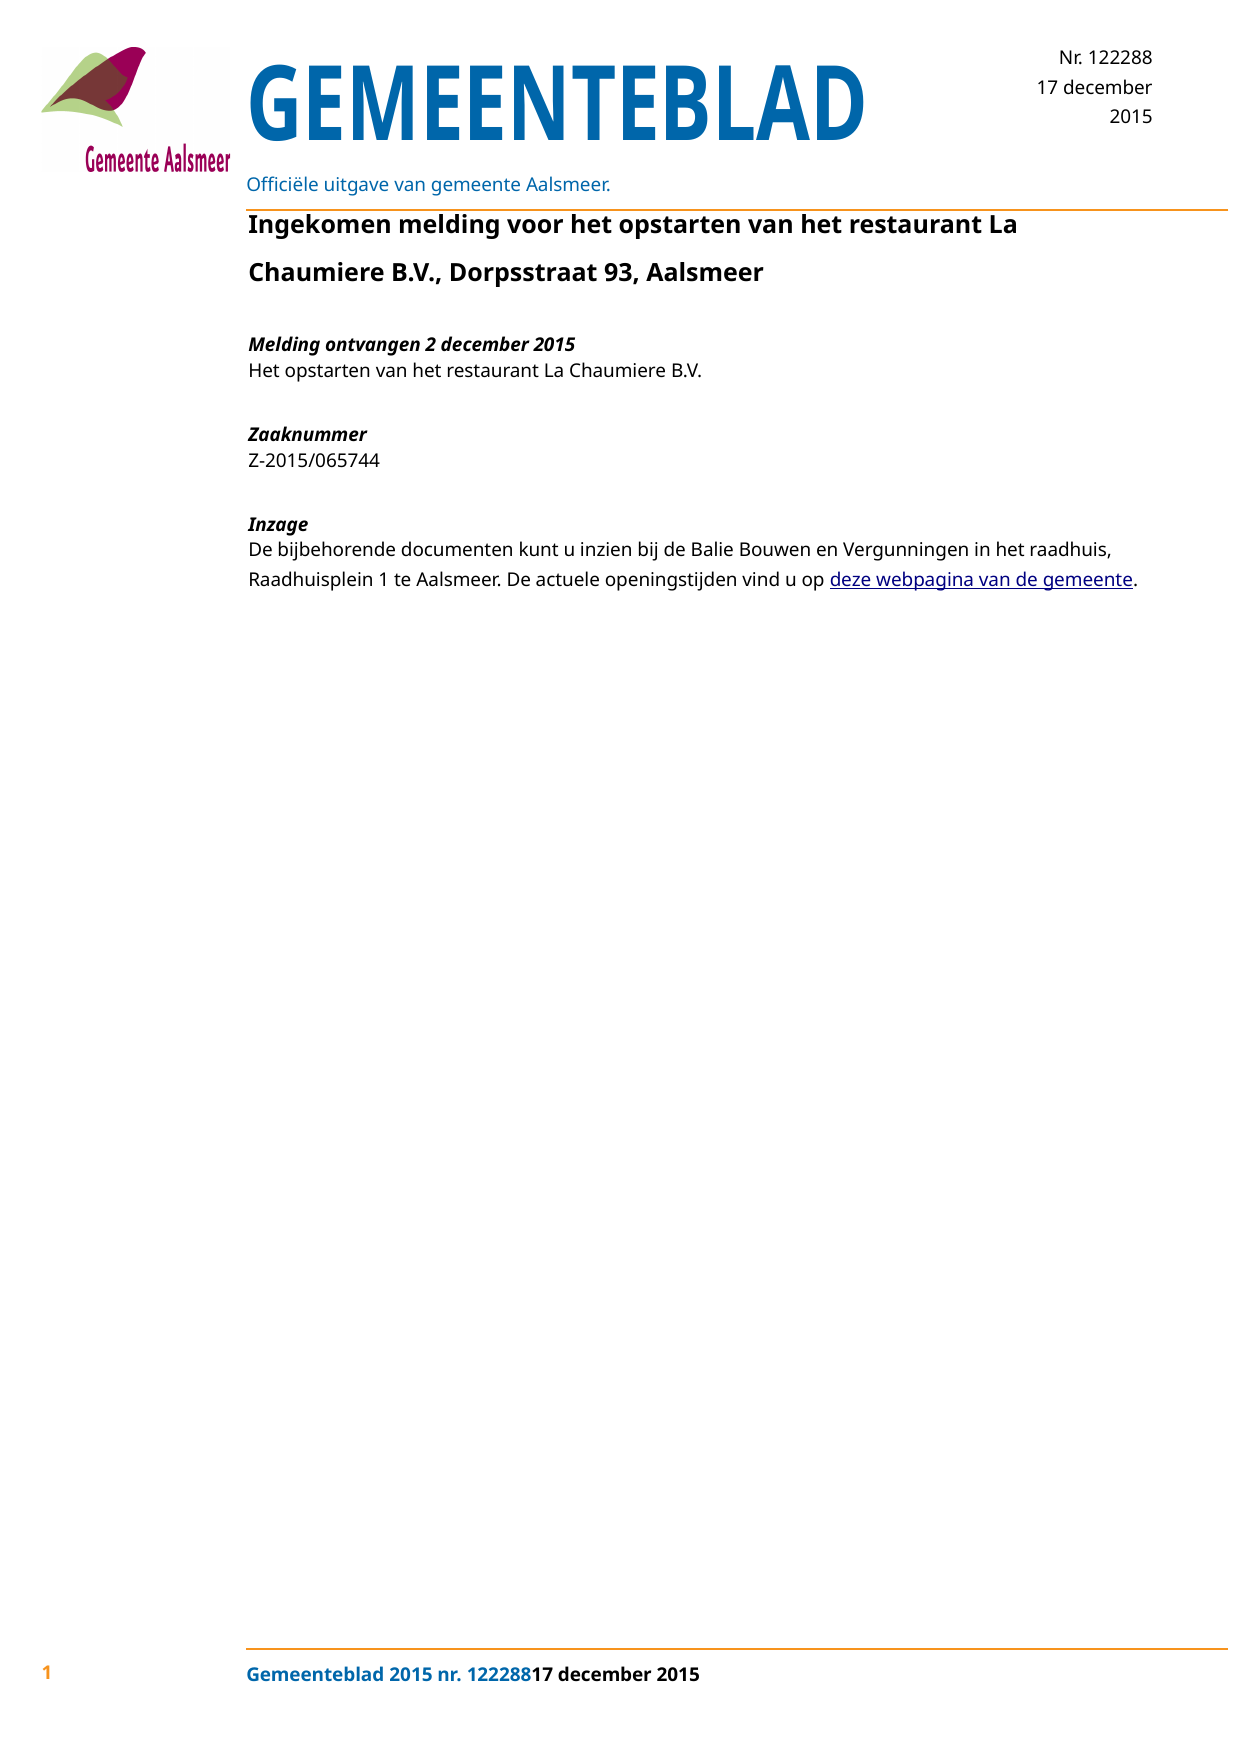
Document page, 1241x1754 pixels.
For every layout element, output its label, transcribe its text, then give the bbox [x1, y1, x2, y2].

text De bijbehorende documenten kunt u inzien bij de Balie Bouwen en Vergunningen in het raadhuis, Raadhuisplein 1 te Aalsmeer. De actuele openingstijden vind u op deze webpagina van de gemeente. [248, 537, 1152, 592]
picture [41, 47, 231, 172]
text Zaaknummer [248, 421, 1152, 447]
text Ingekomen melding voor het opstarten van het restaurant La Chaumiere B.V., Dorpsstraat 93, Aalsmeer [248, 211, 1152, 288]
text Z-2015/065744 [248, 447, 1152, 473]
text Het opstarten van het restaurant La Chaumiere B.V. [248, 357, 1152, 383]
text Inzage [248, 511, 1152, 537]
text Melding ontvangen 2 december 2015 [248, 331, 1152, 357]
